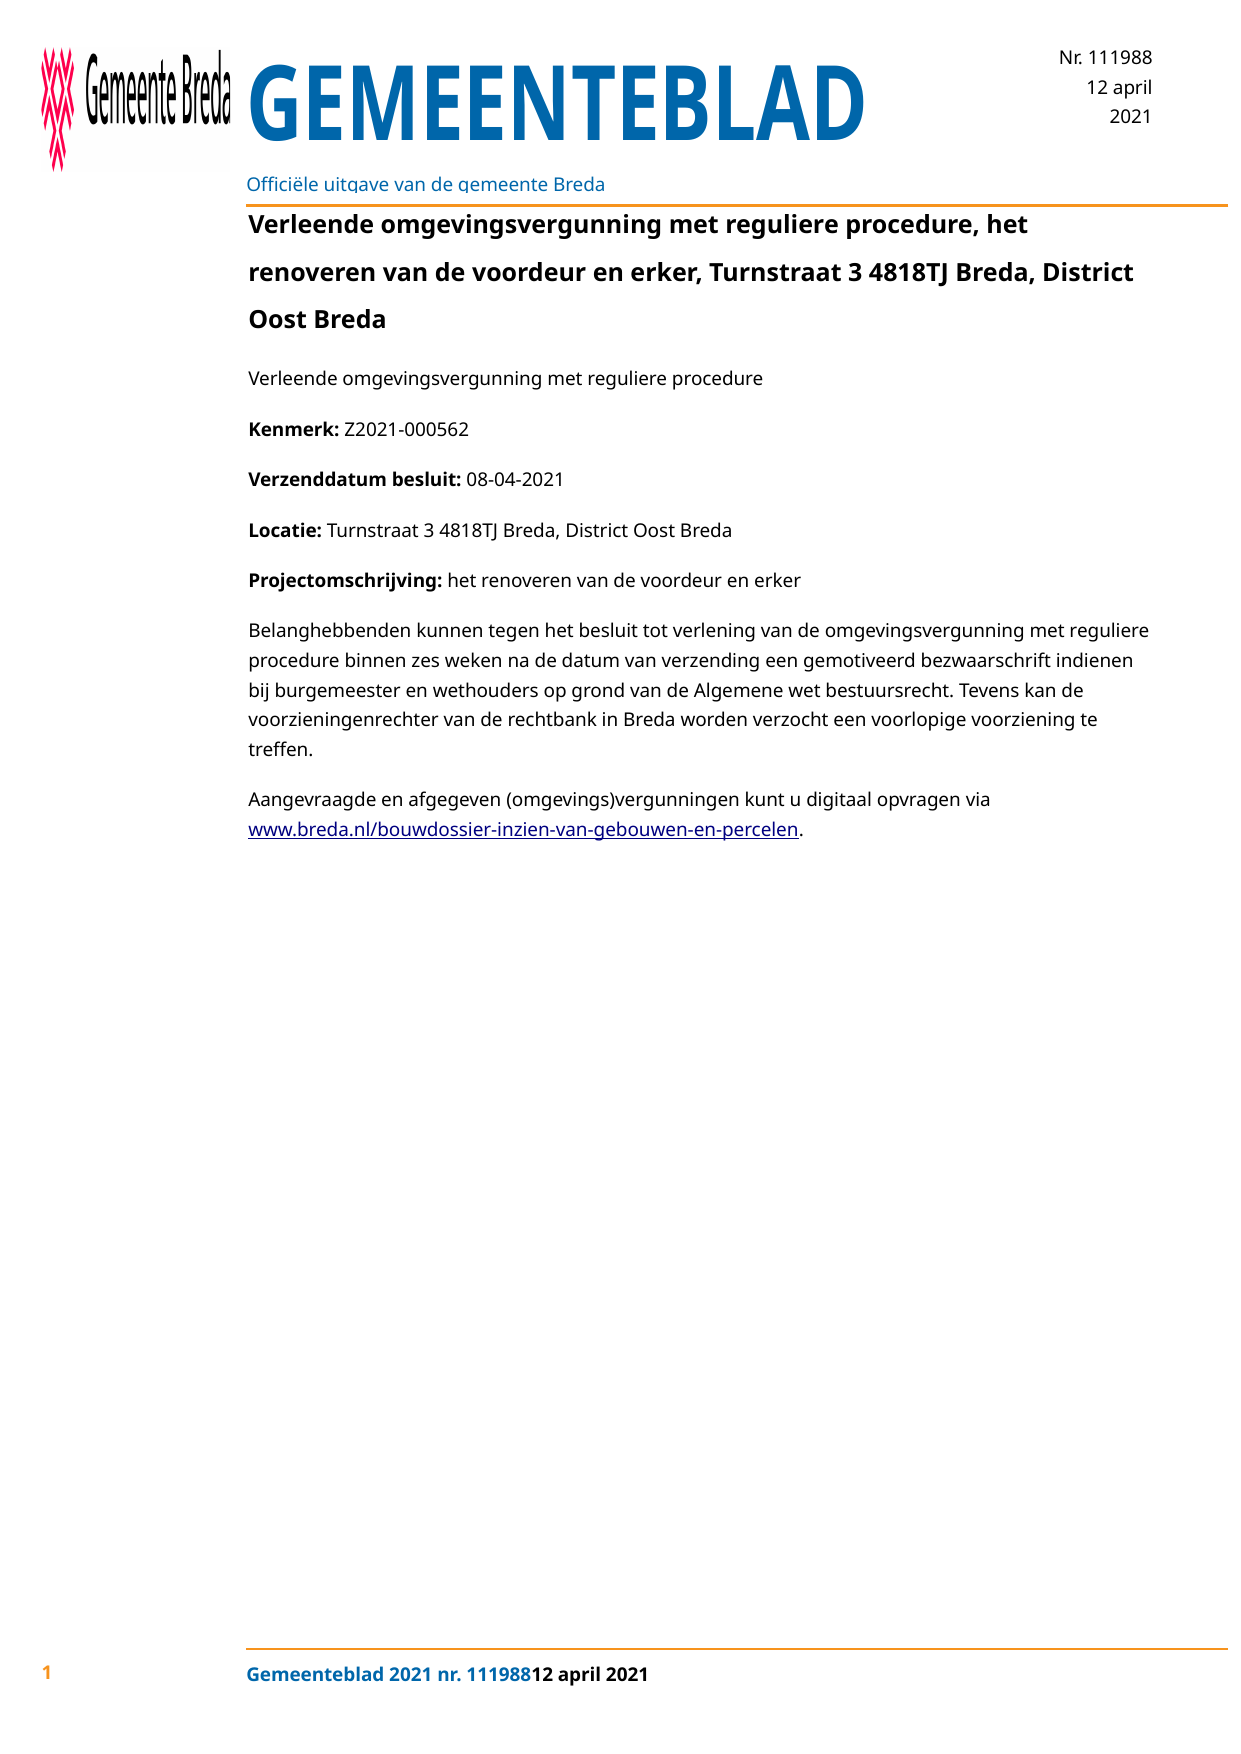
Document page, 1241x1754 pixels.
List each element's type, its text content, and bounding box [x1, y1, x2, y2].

text Projectomschrijving: het renoveren van de voordeur en erker [248, 567, 1152, 593]
text Locatie: Turnstraat 3 4818TJ Breda, District Oost Breda [248, 517, 1152, 542]
text Kenmerk: Z2021-000562 [248, 416, 1152, 442]
text Verleende omgevingsvergunning met reguliere procedure [248, 366, 1152, 391]
text Verleende omgevingsvergunning met reguliere procedure, het renoveren van de voordeur en erker, Turnstraat 3 4818TJ Breda, District Oost Breda [248, 207, 1152, 336]
text Belanghebbenden kunnen tegen het besluit tot verlening van de omgevingsvergunning met reguliere procedure binnen zes weken na de datum van verzending een gemotiveerd bezwaarschrift indienen bij burgemeester en wethouders op grond van de Algemene wet bestuursrecht. Tevens kan de voorzieningenrechter van de rechtbank in Breda worden verzocht een voorlopige voorziening te treffen. [248, 618, 1152, 762]
picture [41, 47, 231, 172]
text Aangevraagde en afgegeven (omgevings)vergunningen kunt u digitaal opvragen via www.breda.nl/bouwdossier-inzien-van-gebouwen-en-percelen. [248, 786, 1152, 842]
text Verzenddatum besluit: 08-04-2021 [248, 466, 1152, 492]
